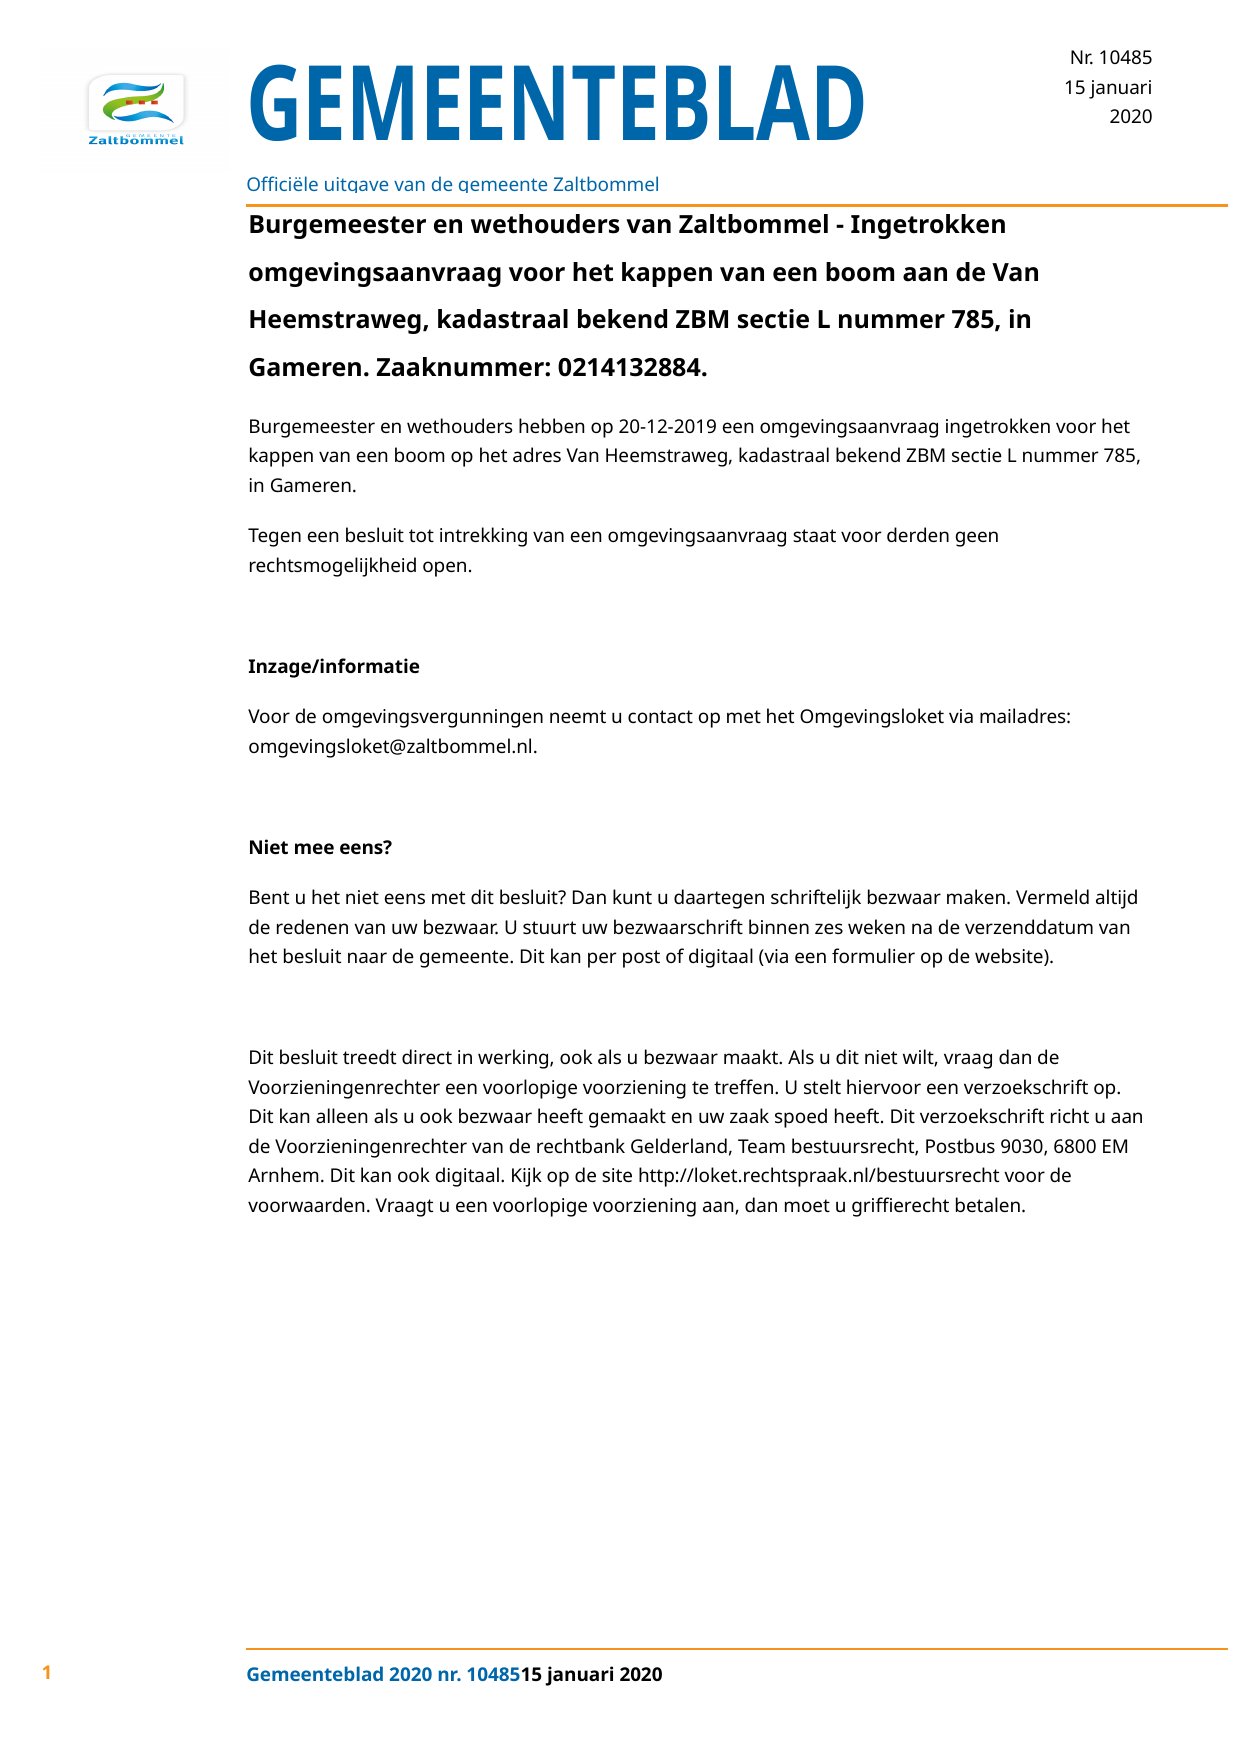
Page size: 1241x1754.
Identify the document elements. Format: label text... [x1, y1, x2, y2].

text Tegen een besluit tot intrekking van een omgevingsaanvraag staat voor derden geen rechtsmogelijkheid open. [248, 523, 1152, 578]
text Bent u het niet eens met dit besluit? Dan kunt u daartegen schriftelijk bezwaar maken. Vermeld altijd de redenen van uw bezwaar. U stuurt uw bezwaarschrift binnen zes weken na de verzenddatum van het besluit naar de gemeente. Dit kan per post of digitaal (via een formulier op de website). [248, 884, 1152, 969]
text Burgemeester en wethouders van Zaltbommel - Ingetrokken omgevingsaanvraag voor het kappen van een boom aan de Van Heemstraweg, kadastraal bekend ZBM sectie L nummer 785, in Gameren. Zaaknummer: 0214132884. [248, 207, 1152, 384]
text Inzage/informatie [248, 653, 1152, 679]
text Burgemeester en wethouders hebben op 20-12-2019 een omgevingsaanvraag ingetrokken voor het kappen van een boom op het adres Van Heemstraweg, kadastraal bekend ZBM sectie L nummer 785, in Gameren. [248, 413, 1152, 498]
text Dit besluit treedt direct in werking, ook als u bezwaar maakt. Als u dit niet wilt, vraag dan de Voorzieningenrechter een voorlopige voorziening te treffen. U stelt hiervoor een verzoekschrift op. Dit kan alleen als u ook bezwaar heeft gemaakt en uw zaak spoed heeft. Dit verzoekschrift richt u aan de Voorzieningenrechter van de rechtbank Gelderland, Team bestuursrecht, Postbus 9030, 6800 EM Arnhem. Dit kan ook digitaal. Kijk op de site http://loket.rechtspraak.nl/bestuursrecht voor de voorwaarden. Vraagt u een voorlopige voorziening aan, dan moet u griffierecht betalen. [248, 1044, 1152, 1218]
text Voor de omgevingsvergunningen neemt u contact op met het Omgevingsloket via mailadres: omgevingsloket@zaltbommel.nl. [248, 703, 1152, 759]
text Niet mee eens? [248, 834, 1152, 860]
picture [41, 47, 231, 172]
